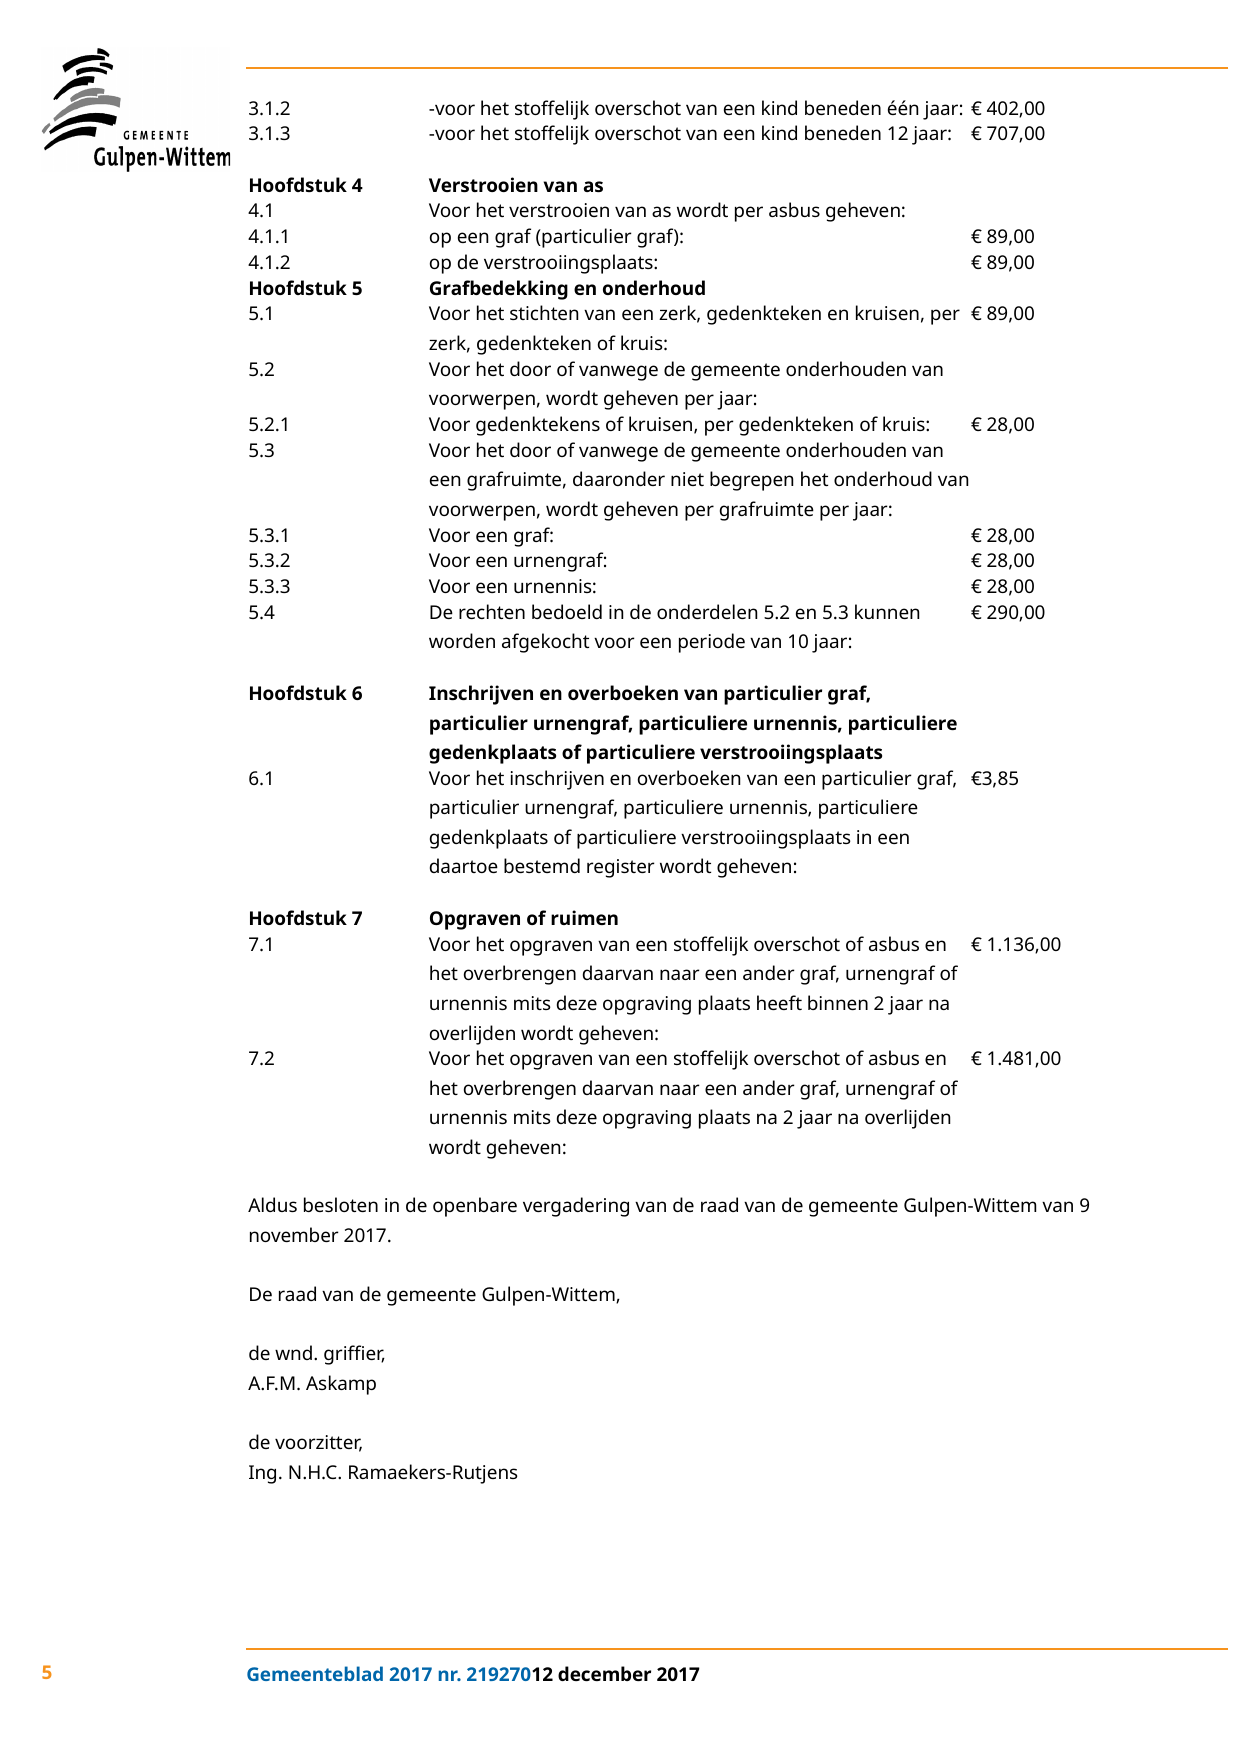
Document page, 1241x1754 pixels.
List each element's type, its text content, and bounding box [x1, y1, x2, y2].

table_cell € 28,00 [971, 522, 1152, 548]
table_cell € 89,00 [971, 224, 1152, 249]
table_cell Hoofdstuk 5 [248, 275, 429, 301]
table_cell € 89,00 [971, 249, 1152, 275]
table_cell 4.1.2 [248, 249, 429, 275]
table_cell 7.1 [248, 931, 429, 1045]
table_cell Verstrooien van as [429, 172, 971, 198]
table_cell [971, 356, 1152, 411]
table_cell [429, 146, 971, 172]
table_cell [971, 172, 1152, 198]
table_cell 5.3.3 [248, 573, 429, 599]
table_cell Voor gedenktekens of kruisen, per gedenkteken of kruis: [429, 411, 971, 437]
table_cell Opgraven of ruimen [429, 905, 971, 931]
table_cell € 89,00 [971, 301, 1152, 356]
table_cell 5.2.1 [248, 411, 429, 437]
table_cell Voor het door of vanwege de gemeente onderhouden van voorwerpen, wordt geheven per jaar: [429, 356, 971, 411]
table_cell 5.3.1 [248, 522, 429, 548]
table_cell 6.1 [248, 765, 429, 879]
table_cell 5.4 [248, 599, 429, 654]
table_cell [971, 905, 1152, 931]
table_cell [248, 146, 429, 172]
table_cell Voor het opgraven van een stoffelijk overschot of asbus en het overbrengen daarvan naar een ander graf, urnengraf of urnennis mits deze opgraving plaats na 2 jaar na overlijden wordt geheven: [429, 1045, 971, 1160]
table_cell Voor het door of vanwege de gemeente onderhouden van een grafruimte, daaronder niet begrepen het onderhoud van voorwerpen, wordt geheven per grafruimte per jaar: [429, 437, 971, 522]
table_cell op de verstrooiingsplaats: [429, 249, 971, 275]
table_cell [971, 880, 1152, 905]
table_cell Voor het inschrijven en overboeken van een particulier graf, particulier urnengraf, particuliere urnennis, particuliere gedenkplaats of particuliere verstrooiingsplaats in een daartoe bestemd register wordt geheven: [429, 765, 971, 879]
table_cell Inschrijven en overboeken van particulier graf, particulier urnengraf, particuliere urnennis, particuliere gedenkplaats of particuliere verstrooiingsplaats [429, 680, 971, 765]
text Ing. N.H.C. Ramaekers-Rutjens [248, 1459, 1152, 1485]
table_cell Voor een urnengraf: [429, 548, 971, 573]
table_cell [971, 275, 1152, 301]
table_cell [971, 437, 1152, 522]
table_cell -voor het stoffelijk overschot van een kind beneden 12 jaar: [429, 121, 971, 146]
table_cell Voor een graf: [429, 522, 971, 548]
table_cell € 28,00 [971, 411, 1152, 437]
table_cell € 28,00 [971, 573, 1152, 599]
table_cell € 1.136,00 [971, 931, 1152, 1045]
table_cell Grafbedekking en onderhoud [429, 275, 971, 301]
table_cell [971, 680, 1152, 765]
text A.F.M. Askamp [248, 1370, 1152, 1396]
table_cell [971, 654, 1152, 680]
table_cell Hoofdstuk 6 [248, 680, 429, 765]
table_cell Voor het opgraven van een stoffelijk overschot of asbus en het overbrengen daarvan naar een ander graf, urnengraf of urnennis mits deze opgraving plaats heeft binnen 2 jaar na overlijden wordt geheven: [429, 931, 971, 1045]
table_cell -voor het stoffelijk overschot van een kind beneden één jaar: [429, 95, 971, 121]
table_cell Hoofdstuk 7 [248, 905, 429, 931]
table_cell Voor een urnennis: [429, 573, 971, 599]
table_cell € 1.481,00 [971, 1045, 1152, 1160]
table_cell € 707,00 [971, 121, 1152, 146]
table_cell 7.2 [248, 1045, 429, 1160]
text de voorzitter, [248, 1429, 1152, 1455]
table_cell op een graf (particulier graf): [429, 224, 971, 249]
table_cell Voor het stichten van een zerk, gedenkteken en kruisen, per zerk, gedenkteken of kruis: [429, 301, 971, 356]
table_cell 3.1.3 [248, 121, 429, 146]
picture [41, 47, 231, 172]
table_cell [429, 654, 971, 680]
table_cell 5.3 [248, 437, 429, 522]
table_cell Voor het verstrooien van as wordt per asbus geheven: [429, 198, 971, 223]
table_cell Hoofdstuk 4 [248, 172, 429, 198]
text Aldus besloten in de openbare vergadering van de raad van de gemeente Gulpen-Wittem van 9 november 2017. [248, 1193, 1152, 1248]
table_cell 5.2 [248, 356, 429, 411]
table_cell De rechten bedoeld in de onderdelen 5.2 en 5.3 kunnen worden afgekocht voor een periode van 10 jaar: [429, 599, 971, 654]
table_cell € 290,00 [971, 599, 1152, 654]
table_cell [971, 146, 1152, 172]
table_cell [429, 880, 971, 905]
table_cell 5.3.2 [248, 548, 429, 573]
text de wnd. griffier, [248, 1341, 1152, 1366]
table_cell [248, 880, 429, 905]
table_cell 5.1 [248, 301, 429, 356]
table_cell 3.1.2 [248, 95, 429, 121]
table_cell [971, 198, 1152, 223]
table_cell €3,85 [971, 765, 1152, 879]
table_cell € 28,00 [971, 548, 1152, 573]
table_cell € 402,00 [971, 95, 1152, 121]
table_cell [248, 654, 429, 680]
text De raad van de gemeente Gulpen-Wittem, [248, 1281, 1152, 1307]
table_cell 4.1.1 [248, 224, 429, 249]
table_cell 4.1 [248, 198, 429, 223]
